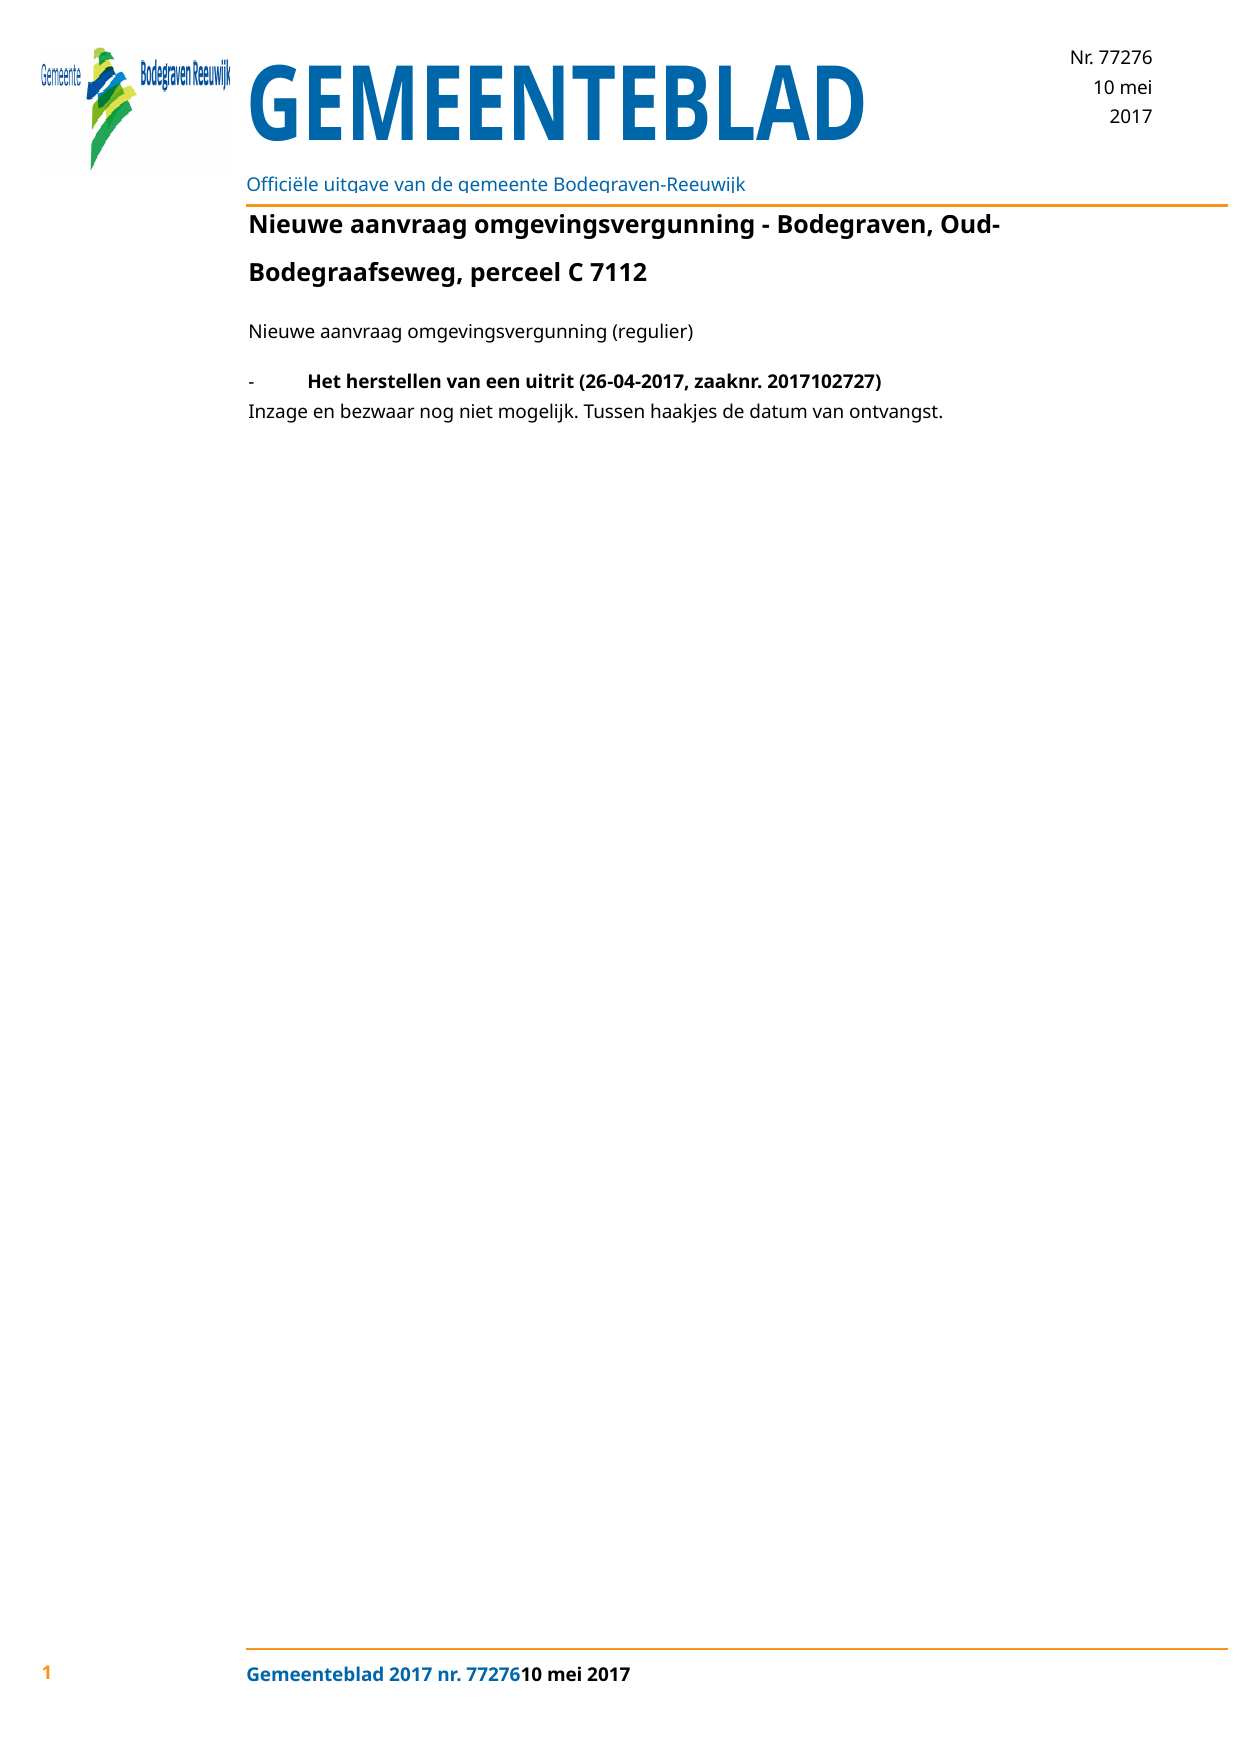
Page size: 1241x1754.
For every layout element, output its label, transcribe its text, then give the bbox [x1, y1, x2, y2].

list Het herstellen van een uitrit (26‑04‑2017, zaaknr. 2017102727) [248, 368, 1152, 394]
text Nieuwe aanvraag omgevingsvergunning (regulier) [248, 318, 1152, 344]
picture [41, 47, 231, 172]
text Nieuwe aanvraag omgevingsvergunning - Bodegraven, Oud-Bodegraafseweg, perceel C 7112 [248, 207, 1152, 288]
text Inzage en bezwaar nog niet mogelijk. Tussen haakjes de datum van ontvangst. [248, 398, 1152, 424]
